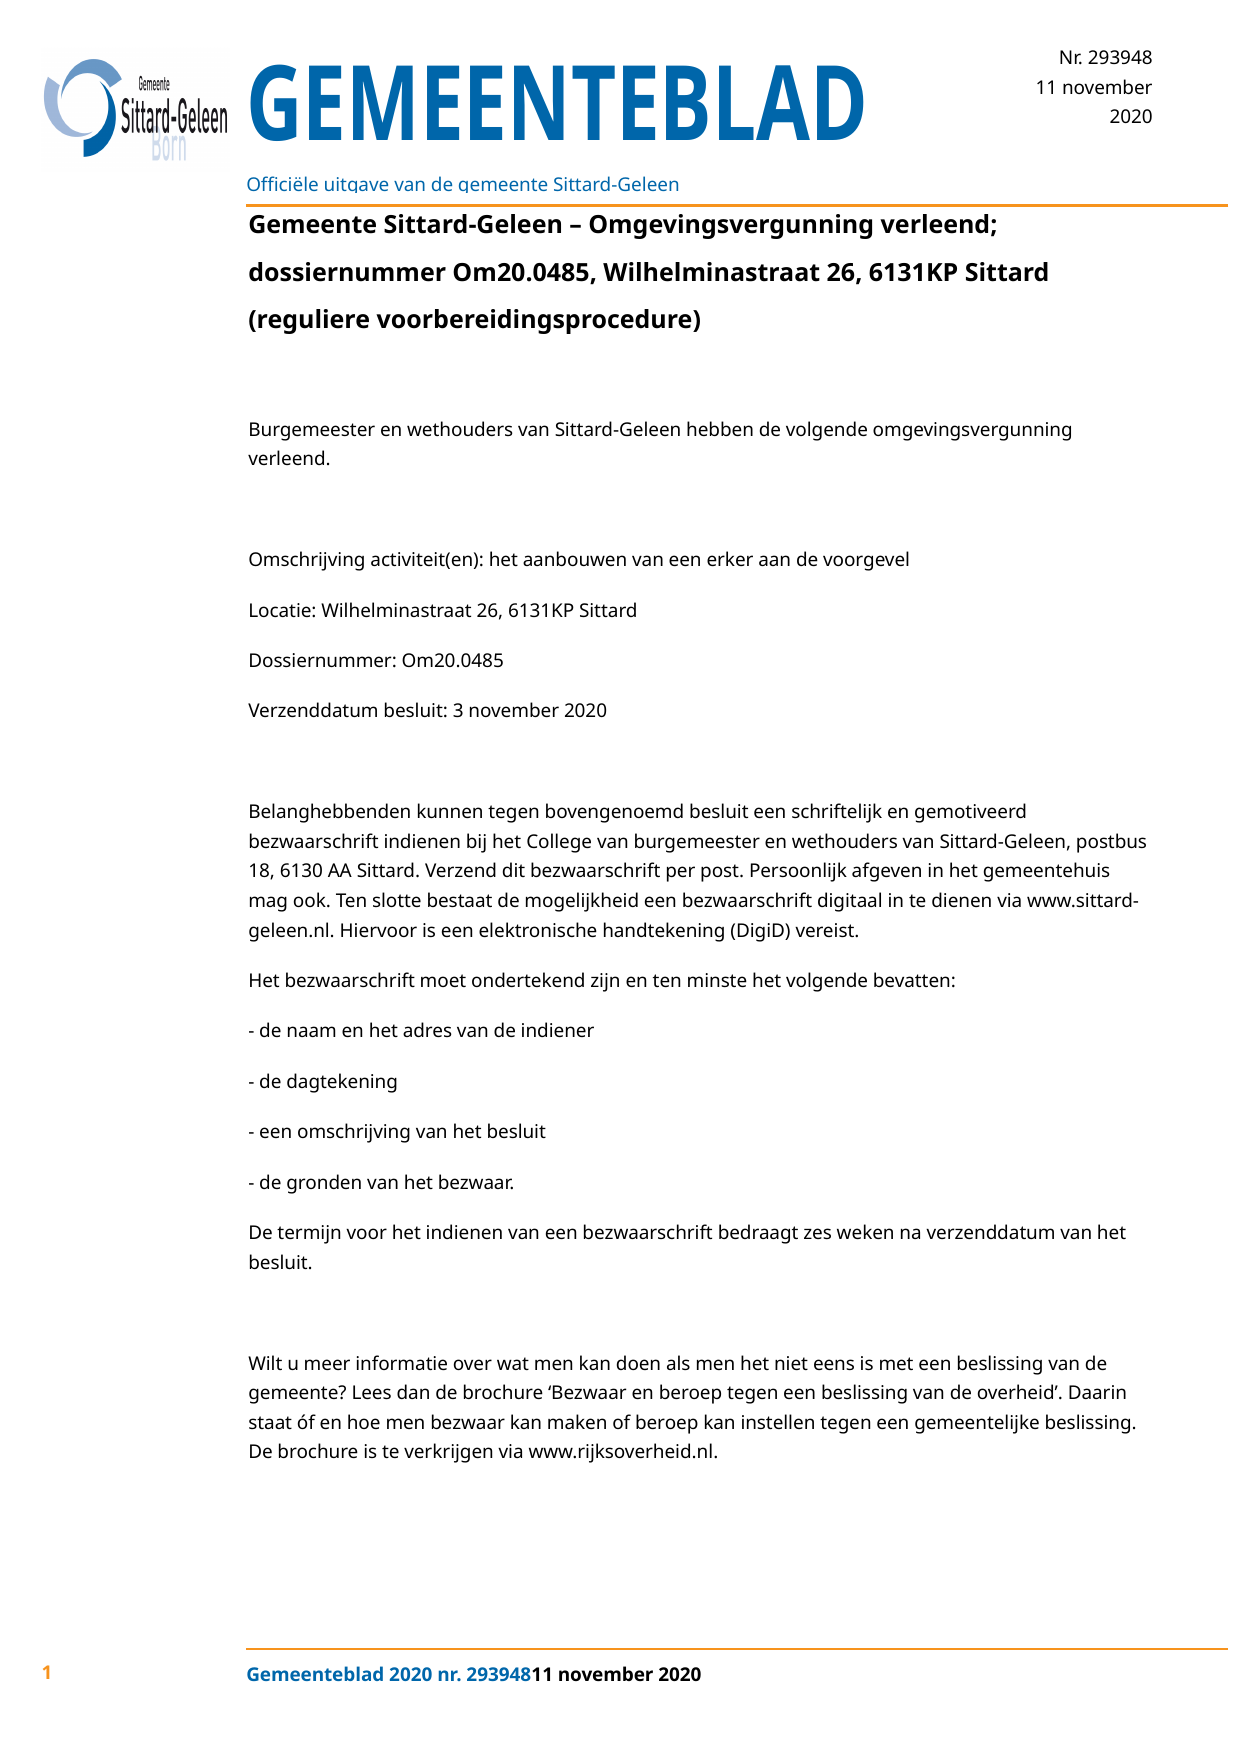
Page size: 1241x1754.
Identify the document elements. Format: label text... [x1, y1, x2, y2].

picture [41, 47, 231, 172]
text Burgemeester en wethouders van Sittard-Geleen hebben de volgende omgevingsvergunning verleend. [248, 416, 1152, 471]
text Dossiernummer: Om20.0485 [248, 647, 1152, 673]
text Gemeente Sittard-Geleen – Omgevingsvergunning verleend; dossiernummer Om20.0485, Wilhelminastraat 26, 6131KP Sittard (reguliere voorbereidingsprocedure) [248, 207, 1152, 336]
text - een omschrijving van het besluit [248, 1118, 1152, 1144]
text - de gronden van het bezwaar. [248, 1169, 1152, 1194]
text Het bezwaarschrift moet ondertekend zijn en ten minste het volgende bevatten: [248, 967, 1152, 993]
text Omschrijving activiteit(en): het aanbouwen van een erker aan de voorgevel [248, 546, 1152, 572]
text - de dagtekening [248, 1068, 1152, 1094]
text Wilt u meer informatie over wat men kan doen als men het niet eens is met een beslissing van de gemeente? Lees dan de brochure ‘Bezwaar en beroep tegen een beslissing van de overheid’. Daarin staat óf en hoe men bezwaar kan maken of beroep kan instellen tegen een gemeentelijke beslissing. De brochure is te verkrijgen via www.rijksoverheid.nl. [248, 1350, 1152, 1464]
text - de naam en het adres van de indiener [248, 1018, 1152, 1043]
text Verzenddatum besluit: 3 november 2020 [248, 698, 1152, 723]
text De termijn voor het indienen van een bezwaarschrift bedraagt zes weken na verzenddatum van het besluit. [248, 1219, 1152, 1274]
text Locatie: Wilhelminastraat 26, 6131KP Sittard [248, 597, 1152, 622]
text Belanghebbenden kunnen tegen bovengenoemd besluit een schriftelijk en gemotiveerd bezwaarschrift indienen bij het College van burgemeester en wethouders van Sittard-Geleen, postbus 18, 6130 AA Sittard. Verzend dit bezwaarschrift per post. Persoonlijk afgeven in het gemeentehuis mag ook. Ten slotte bestaat de mogelijkheid een bezwaarschrift digitaal in te dienen via www.sittard-geleen.nl. Hiervoor is een elektronische handtekening (DigiD) vereist. [248, 798, 1152, 942]
